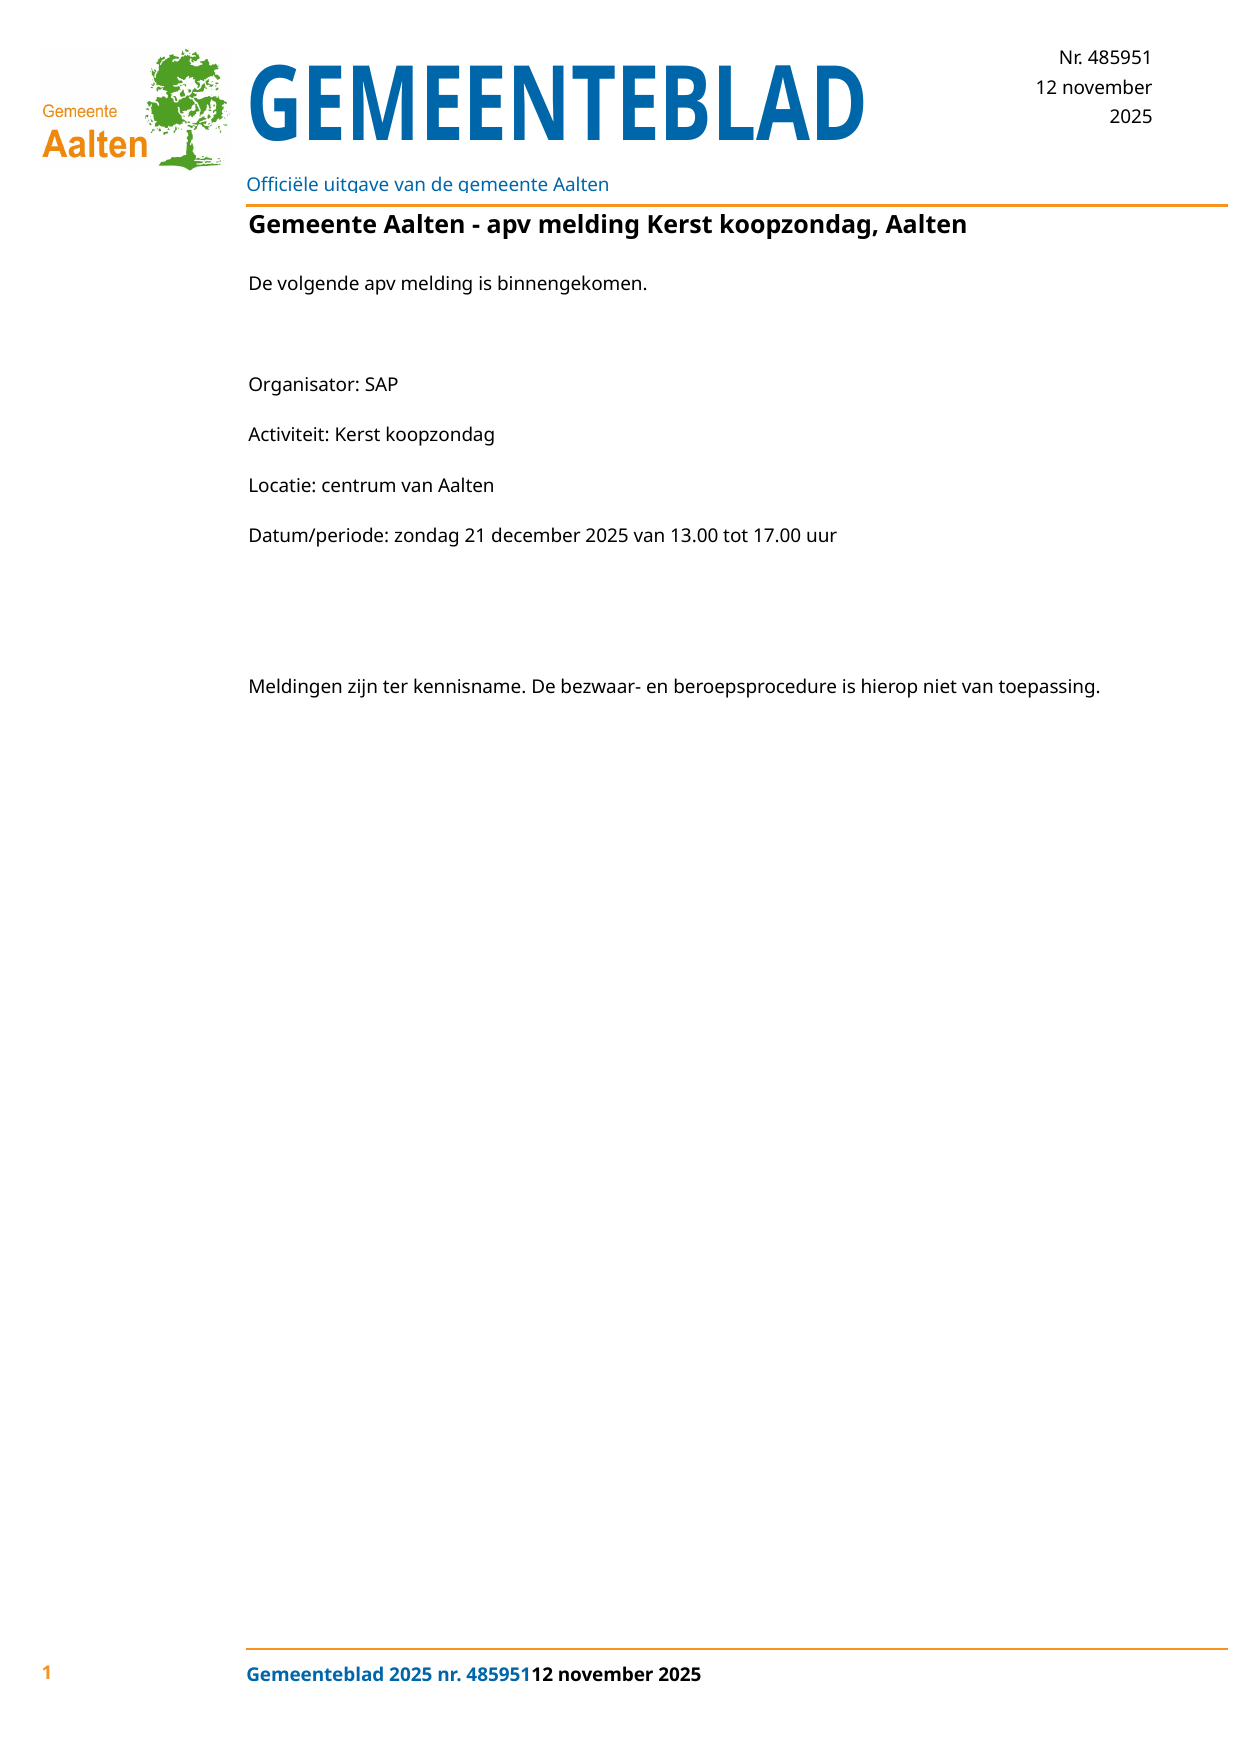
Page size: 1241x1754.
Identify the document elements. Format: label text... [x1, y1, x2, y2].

text Gemeente Aalten - apv melding Kerst koopzondag, Aalten [248, 207, 1152, 241]
text Datum/periode: zondag 21 december 2025 van 13.00 tot 17.00 uur [248, 522, 1152, 548]
text Activiteit: Kerst koopzondag [248, 422, 1152, 447]
text Meldingen zijn ter kennisname. De bezwaar- en beroepsprocedure is hierop niet van toepassing. [248, 674, 1152, 699]
picture [41, 47, 231, 172]
text De volgende apv melding is binnengekomen. [248, 270, 1152, 296]
text Locatie: centrum van Aalten [248, 472, 1152, 498]
text Organisator: SAP [248, 371, 1152, 397]
